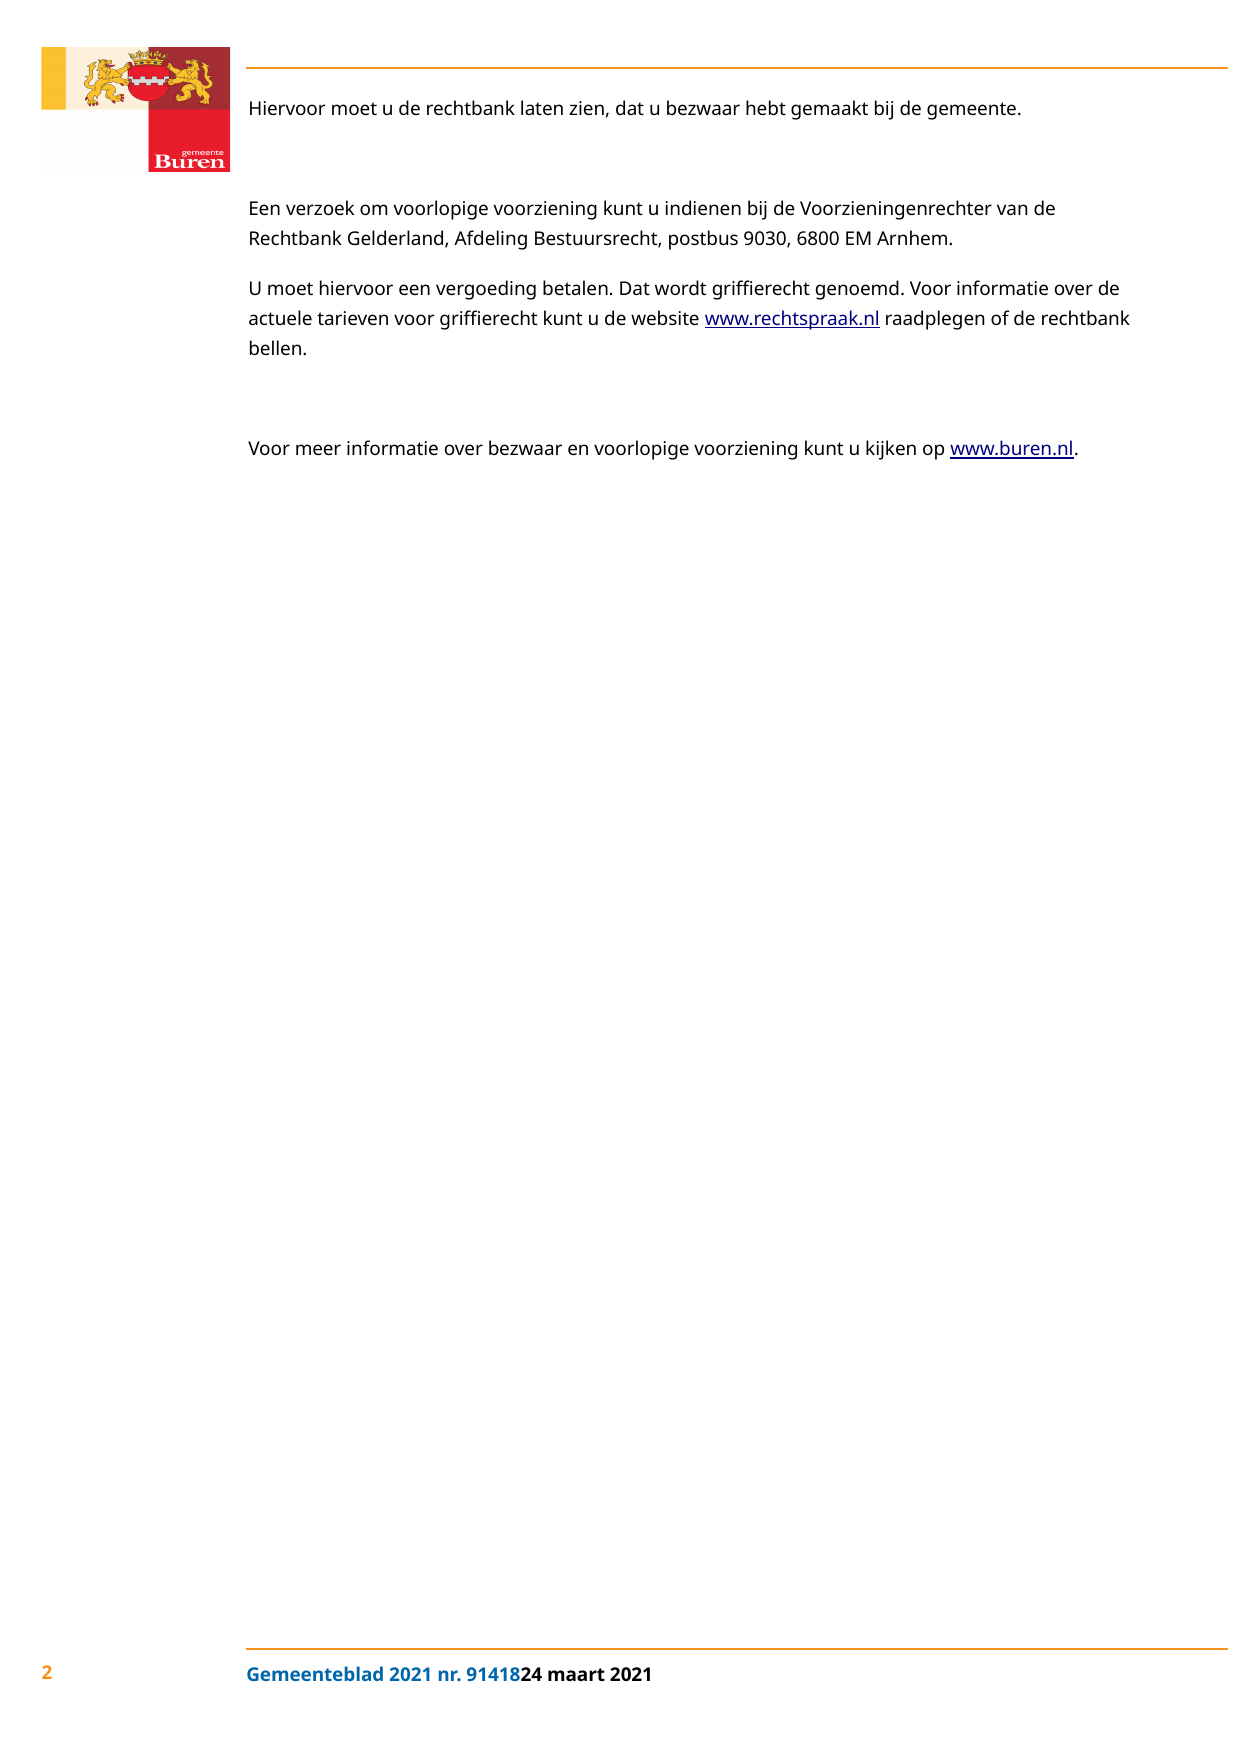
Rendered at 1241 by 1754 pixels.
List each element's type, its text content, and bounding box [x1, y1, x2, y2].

picture [41, 47, 231, 172]
text Een verzoek om voorlopige voorziening kunt u indienen bij de Voorzieningenrechter van de Rechtbank Gelderland, Afdeling Bestuursrecht, postbus 9030, 6800 EM Arnhem. [248, 196, 1152, 251]
text U moet hiervoor een vergoeding betalen. Dat wordt griffierecht genoemd. Voor informatie over de actuele tarieven voor griffierecht kunt u de website www.rechtspraak.nl raadplegen of de rechtbank bellen. [248, 276, 1152, 361]
text Voor meer informatie over bezwaar en voorlopige voorziening kunt u kijken op www.buren.nl. [248, 436, 1152, 461]
text Hiervoor moet u de rechtbank laten zien, dat u bezwaar hebt gemaakt bij de gemeente. [248, 95, 1152, 121]
